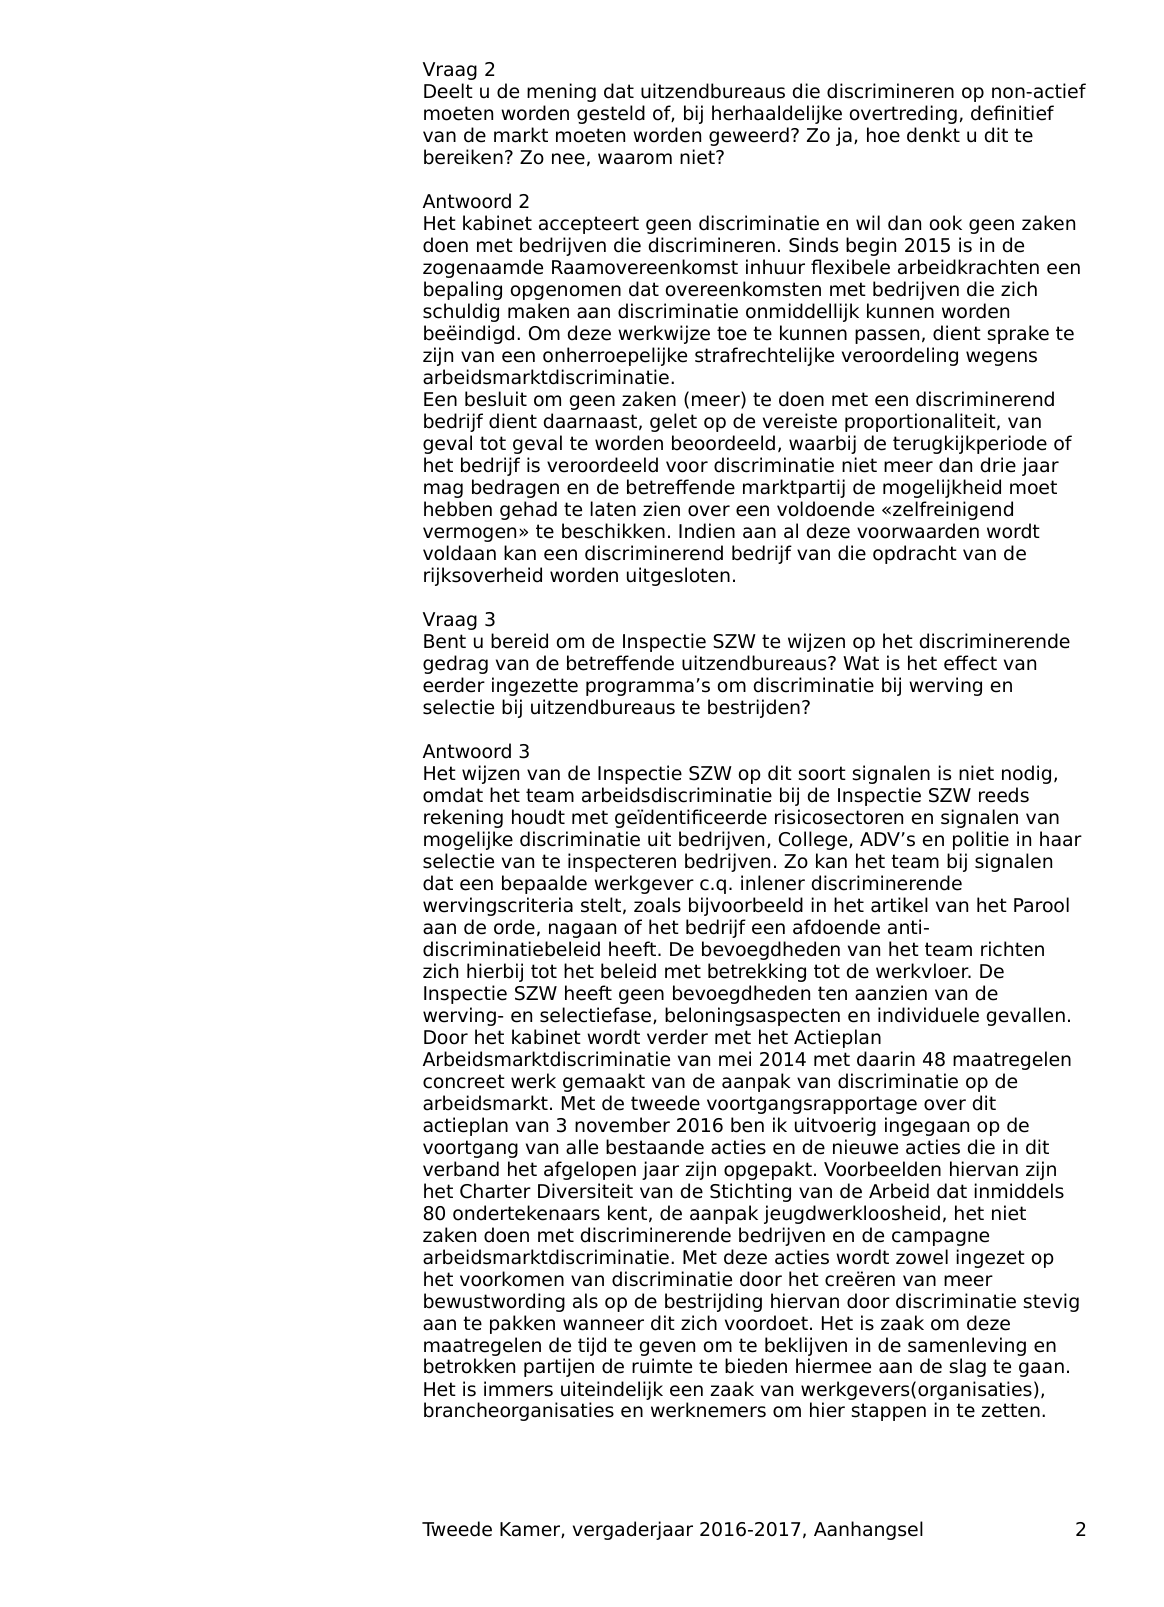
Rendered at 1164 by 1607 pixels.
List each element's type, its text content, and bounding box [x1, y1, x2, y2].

text Een besluit om geen zaken (meer) te doen met een discriminerend bedrijf dient daarnaast, gelet op de vereiste proportionaliteit, van geval tot geval te worden beoordeeld, waarbij de terugkijkperiode of het bedrijf is veroordeeld voor discriminatie niet meer dan drie jaar mag bedragen en de betreffende marktpartij de mogelijkheid moet hebben gehad te laten zien over een voldoende «zelfreinigend vermogen» te beschikken. Indien aan al deze voorwaarden wordt voldaan kan een discriminerend bedrijf van die opdracht van de rijksoverheid worden uitgesloten. [422, 389, 1087, 587]
text Het wijzen van de Inspectie SZW op dit soort signalen is niet nodig, omdat het team arbeidsdiscriminatie bij de Inspectie SZW reeds rekening houdt met geïdentificeerde risicosectoren en signalen van mogelijke discriminatie uit bedrijven, College, ADV’s en politie in haar selectie van te inspecteren bedrijven. Zo kan het team bij signalen dat een bepaalde werkgever c.q. inlener discriminerende wervingscriteria stelt, zoals bijvoorbeeld in het artikel van het Parool aan de orde, nagaan of het bedrijf een afdoende anti-discriminatiebeleid heeft. De bevoegdheden van het team richten zich hierbij tot het beleid met betrekking tot de werkvloer. De Inspectie SZW heeft geen bevoegdheden ten aanzien van de werving- en selectiefase, beloningsaspecten en individuele gevallen. [422, 763, 1087, 1027]
text Antwoord 3 [422, 741, 1087, 763]
text Het kabinet accepteert geen discriminatie en wil dan ook geen zaken doen met bedrijven die discrimineren. Sinds begin 2015 is in de zogenaamde Raamovereenkomst inhuur flexibele arbeidkrachten een bepaling opgenomen dat overeenkomsten met bedrijven die zich schuldig maken aan discriminatie onmiddellijk kunnen worden beëindigd. Om deze werkwijze toe te kunnen passen, dient sprake te zijn van een onherroepelijke strafrechtelijke veroordeling wegens arbeidsmarktdiscriminatie. [422, 213, 1087, 389]
text Bent u bereid om de Inspectie SZW te wijzen op het discriminerende gedrag van de betreffende uitzendbureaus? Wat is het effect van eerder ingezette programma’s om discriminatie bij werving en selectie bij uitzendbureaus te bestrijden? [422, 631, 1087, 719]
text Vraag 3 [422, 609, 1087, 631]
text Door het kabinet wordt verder met het Actieplan Arbeidsmarktdiscriminatie van mei 2014 met daarin 48 maatregelen concreet werk gemaakt van de aanpak van discriminatie op de arbeidsmarkt. Met de tweede voortgangsrapportage over dit actieplan van 3 november 2016 ben ik uitvoerig ingegaan op de voortgang van alle bestaande acties en de nieuwe acties die in dit verband het afgelopen jaar zijn opgepakt. Voorbeelden hiervan zijn het Charter Diversiteit van de Stichting van de Arbeid dat inmiddels 80 ondertekenaars kent, de aanpak jeugdwerkloosheid, het niet zaken doen met discriminerende bedrijven en de campagne arbeidsmarktdiscriminatie. Met deze acties wordt zowel ingezet op het voorkomen van discriminatie door het creëren van meer bewustwording als op de bestrijding hiervan door discriminatie stevig aan te pakken wanneer dit zich voordoet. Het is zaak om deze maatregelen de tijd te geven om te beklijven in de samenleving en betrokken partijen de ruimte te bieden hiermee aan de slag te gaan. Het is immers uiteindelijk een zaak van werkgevers(organisaties), brancheorganisaties en werknemers om hier stappen in te zetten. [422, 1027, 1087, 1422]
text Antwoord 2 [422, 191, 1087, 213]
text Vraag 2 [422, 59, 1087, 81]
text Deelt u de mening dat uitzendbureaus die discrimineren op non-actief moeten worden gesteld of, bij herhaaldelijke overtreding, definitief van de markt moeten worden geweerd? Zo ja, hoe denkt u dit te bereiken? Zo nee, waarom niet? [422, 81, 1087, 169]
